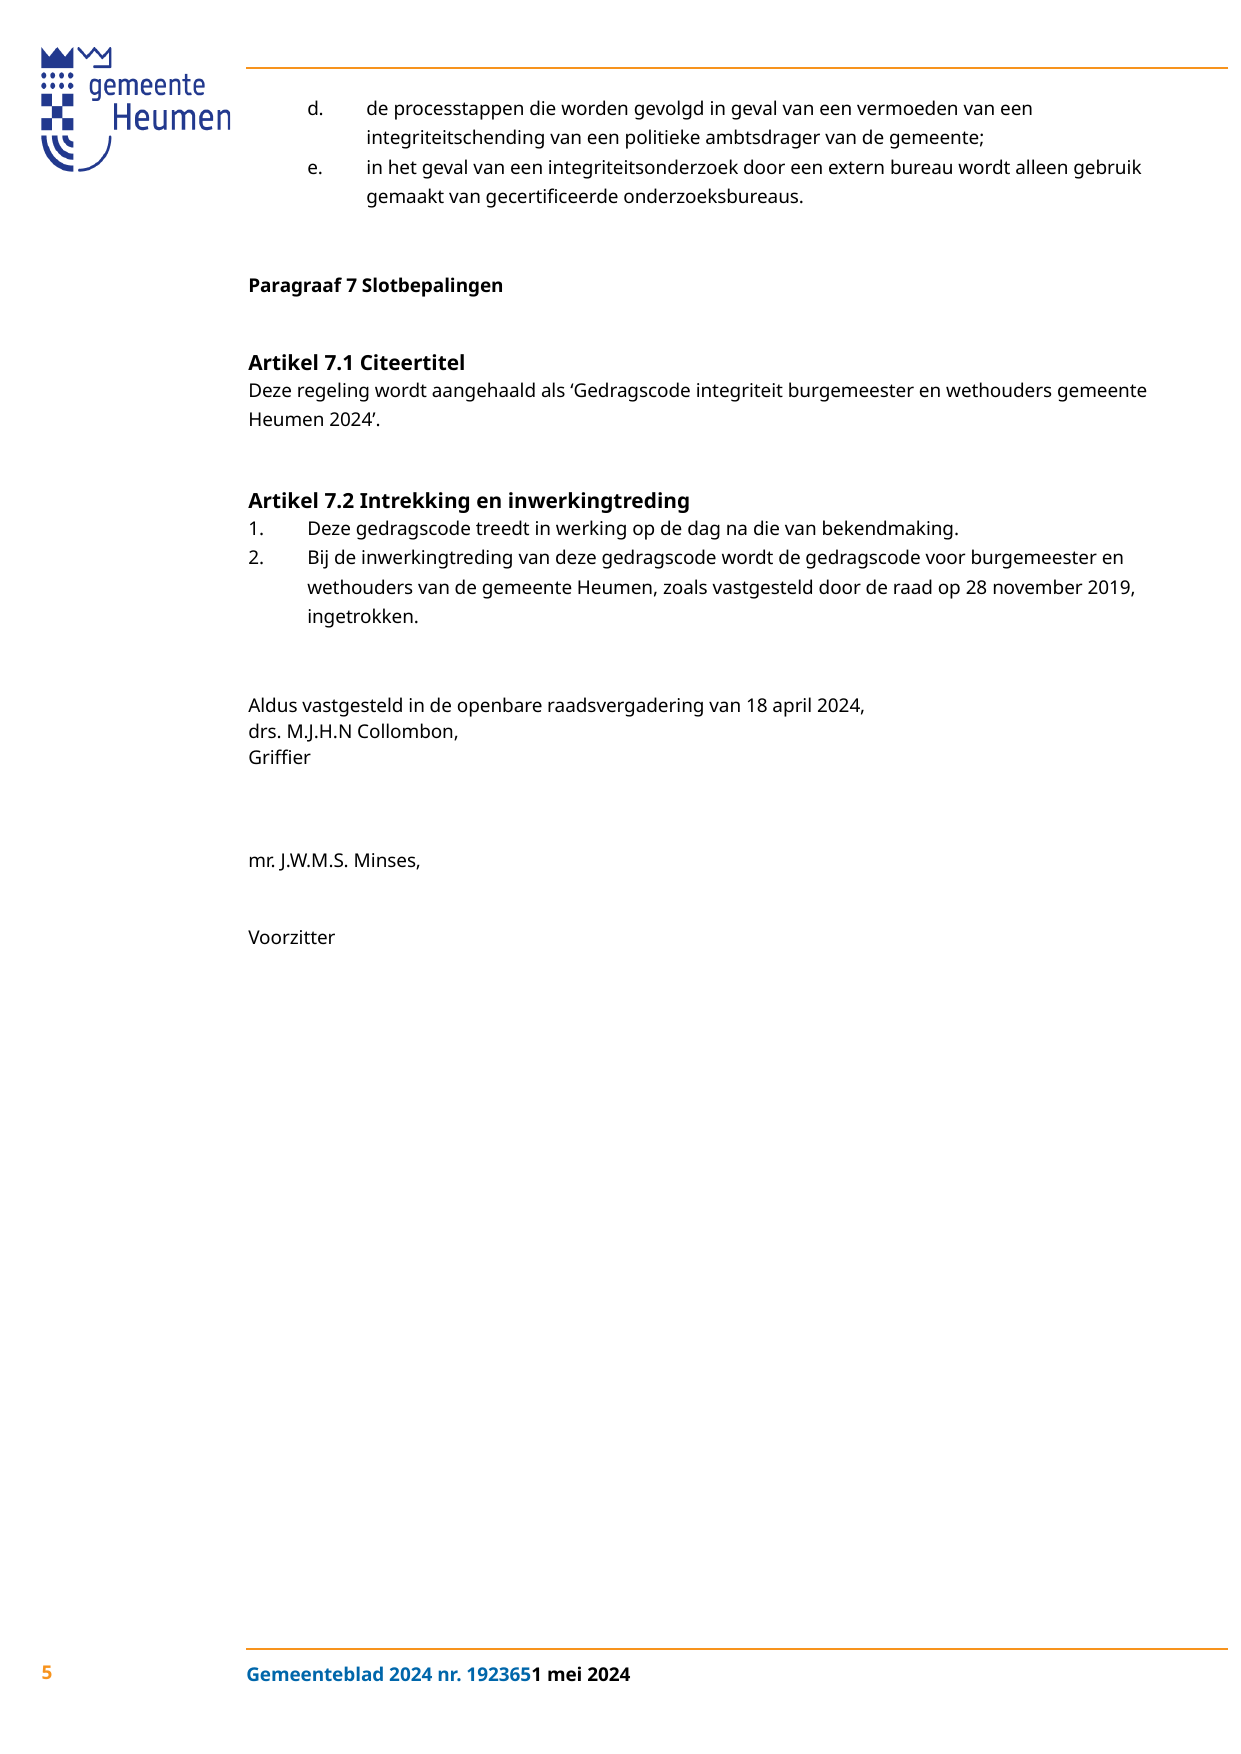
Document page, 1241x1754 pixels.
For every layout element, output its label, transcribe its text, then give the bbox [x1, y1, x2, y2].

text Artikel 7.2 Intrekking en inwerkingtreding [248, 486, 1152, 515]
text Voorzitter [248, 924, 1152, 950]
text mr. J.W.M.S. Minses, [248, 847, 1152, 872]
list Bij de inwerkingtreding van deze gedragscode wordt de gedragscode voor burgemeester en wethouders van de gemeente Heumen, zoals vastgesteld door de raad op 28 november 2019, ingetrokken. [248, 544, 1152, 629]
text Artikel 7.1 Citeertitel [248, 348, 1152, 377]
text Griffier [248, 744, 1152, 769]
text drs. M.J.H.N Collombon, [248, 718, 1152, 744]
picture [41, 47, 231, 172]
list Deze gedragscode treedt in werking op de dag na die van bekendmaking. [248, 515, 1152, 541]
list de processtappen die worden gevolgd in geval van een vermoeden van een integriteitschending van een politieke ambtsdrager van de gemeente; [307, 95, 1152, 150]
text Aldus vastgesteld in de openbare raadsvergadering van 18 april 2024, [248, 692, 1152, 718]
text Paragraaf 7 Slotbepalingen [248, 272, 1152, 298]
list in het geval van een integriteitsonderzoek door een extern bureau wordt alleen gebruik gemaakt van gecertificeerde onderzoeksbureaus. [307, 154, 1152, 209]
text Deze regeling wordt aangehaald als ‘Gedragscode integriteit burgemeester en wethouders gemeente Heumen 2024’. [248, 377, 1152, 432]
